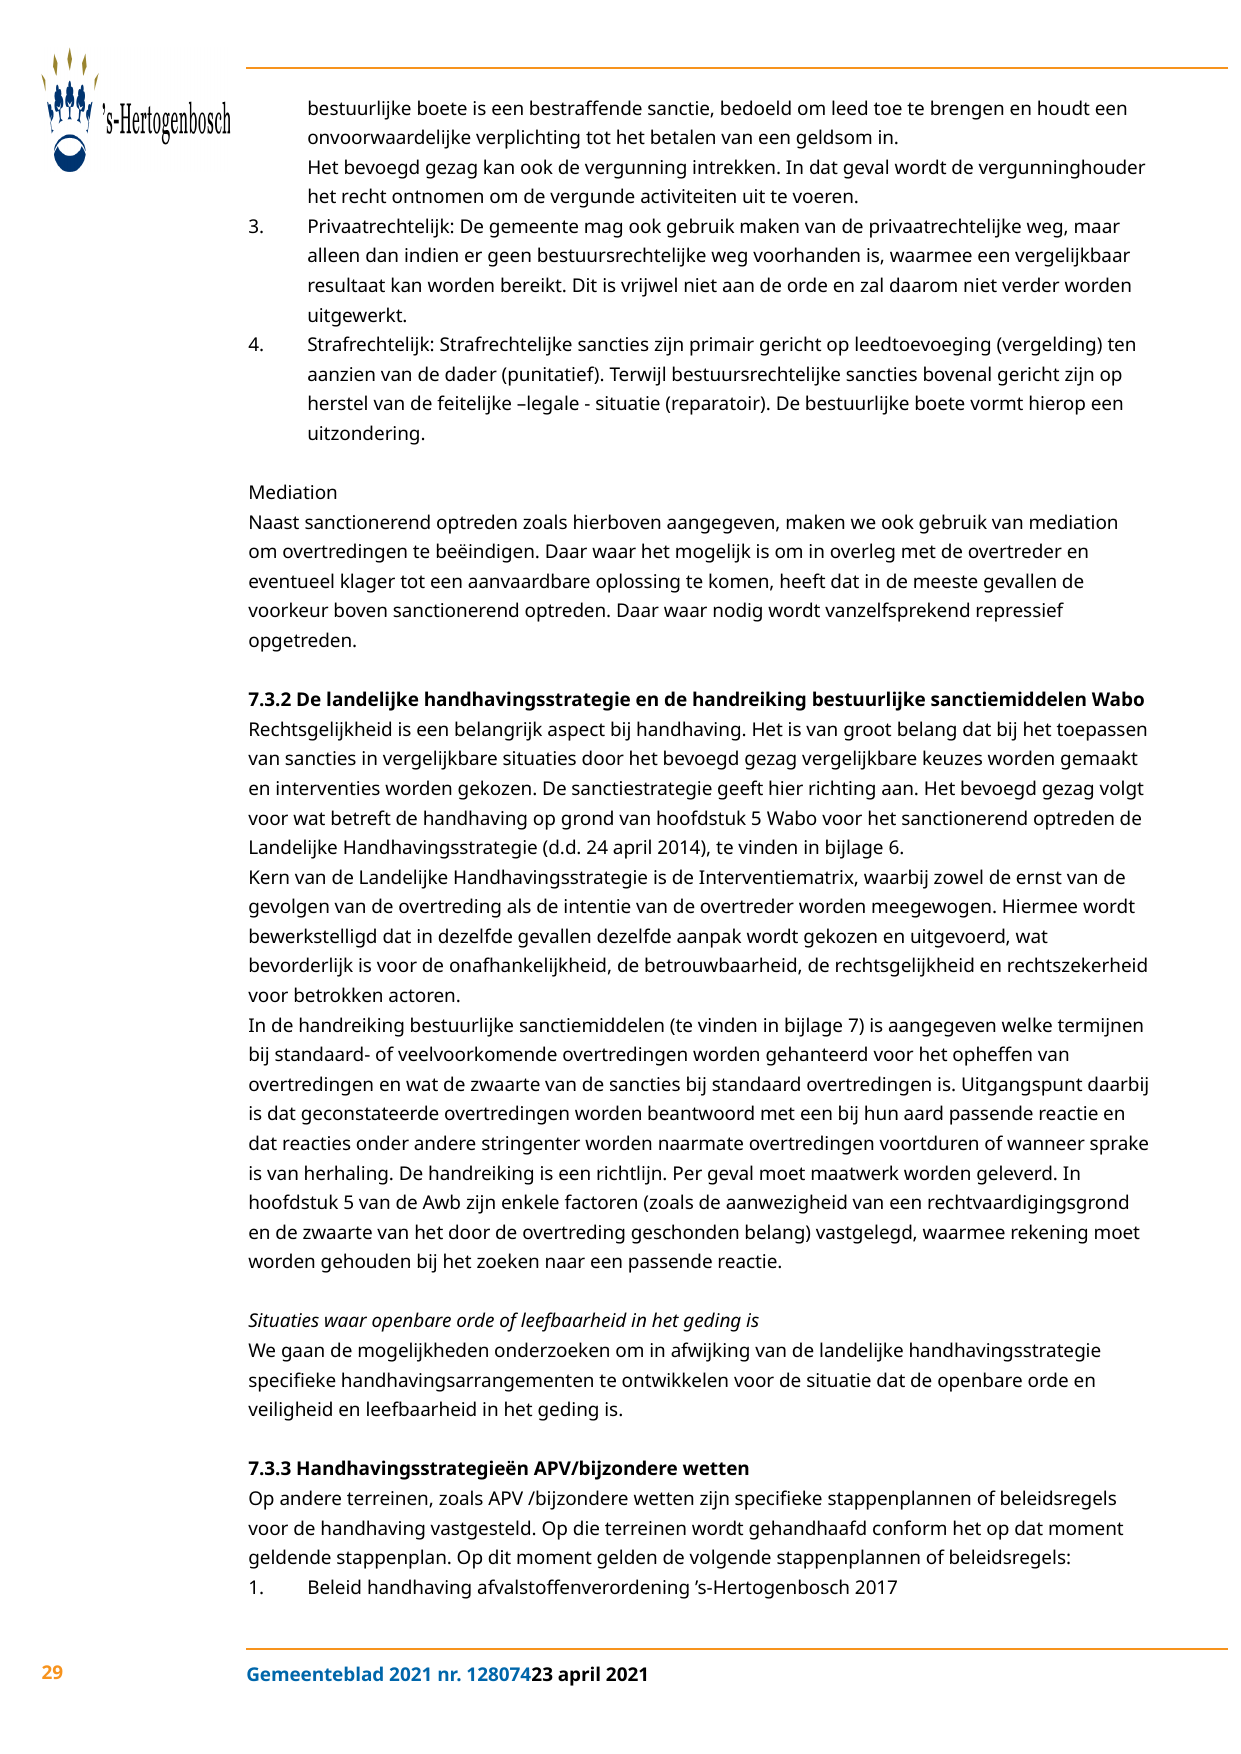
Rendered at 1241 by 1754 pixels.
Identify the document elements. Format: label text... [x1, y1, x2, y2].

picture [41, 47, 231, 172]
text 7.3.2 De landelijke handhavingsstrategie en de handreiking bestuurlijke sanctiemiddelen Wabo [248, 686, 1152, 712]
list Strafrechtelijk: Strafrechtelijke sancties zijn primair gericht op leedtoevoeging (vergelding) ten aanzien van de dader (punitatief). Terwijl bestuursrechtelijke sancties bovenal gericht zijn op herstel van de feitelijke –legale - situatie (reparatoir). De bestuurlijke boete vormt hierop een uitzondering. [248, 331, 1152, 446]
text Mediation [248, 479, 1152, 505]
list Beleid handhaving afvalstoffenverordening ’s-Hertogenbosch 2017 [248, 1574, 1152, 1600]
text Op andere terreinen, zoals APV /bijzondere wetten zijn specifieke stappenplannen of beleidsregels voor de handhaving vastgesteld. Op die terreinen wordt gehandhaafd conform het op dat moment geldende stappenplan. Op dit moment gelden de volgende stappenplannen of beleidsregels: [248, 1485, 1152, 1570]
list bestuurlijke boete is een bestraffende sanctie, bedoeld om leed toe te brengen en houdt een onvoorwaardelijke verplichting tot het betalen van een geldsom in. [248, 95, 1152, 150]
text 7.3.3 Handhavingsstrategieën APV/bijzondere wetten [248, 1456, 1152, 1481]
list Privaatrechtelijk: De gemeente mag ook gebruik maken van de privaatrechtelijke weg, maar alleen dan indien er geen bestuursrechtelijke weg voorhanden is, waarmee een vergelijkbaar resultaat kan worden bereikt. Dit is vrijwel niet aan de orde en zal daarom niet verder worden uitgewerkt. [248, 213, 1152, 328]
text Rechtsgelijkheid is een belangrijk aspect bij handhaving. Het is van groot belang dat bij het toepassen van sancties in vergelijkbare situaties door het bevoegd gezag vergelijkbare keuzes worden gemaakt en interventies worden gekozen. De sanctiestrategie geeft hier richting aan. Het bevoegd gezag volgt voor wat betreft de handhaving op grond van hoofdstuk 5 Wabo voor het sanctionerend optreden de Landelijke Handhavingsstrategie (d.d. 24 april 2014), te vinden in bijlage 6. [248, 716, 1152, 860]
text Naast sanctionerend optreden zoals hierboven aangegeven, maken we ook gebruik van mediation om overtredingen te beëindigen. Daar waar het mogelijk is om in overleg met de overtreder en eventueel klager tot een aanvaardbare oplossing te komen, heeft dat in de meeste gevallen de voorkeur boven sanctionerend optreden. Daar waar nodig wordt vanzelfsprekend repressief opgetreden. [248, 509, 1152, 653]
text Kern van de Landelijke Handhavingsstrategie is de Interventiematrix, waarbij zowel de ernst van de gevolgen van de overtreding als de intentie van de overtreder worden meegewogen. Hiermee wordt bewerkstelligd dat in dezelfde gevallen dezelfde aanpak wordt gekozen en uitgevoerd, wat bevorderlijk is voor de onafhankelijkheid, de betrouwbaarheid, de rechtsgelijkheid en rechtszekerheid voor betrokken actoren. [248, 864, 1152, 1008]
text Situaties waar openbare orde of leefbaarheid in het geding is [248, 1308, 1152, 1333]
text In de handreiking bestuurlijke sanctiemiddelen (te vinden in bijlage 7) is aangegeven welke termijnen bij standaard- of veelvoorkomende overtredingen worden gehanteerd voor het opheffen van overtredingen en wat de zwaarte van de sancties bij standaard overtredingen is. Uitgangspunt daarbij is dat geconstateerde overtredingen worden beantwoord met een bij hun aard passende reactie en dat reacties onder andere stringenter worden naarmate overtredingen voortduren of wanneer sprake is van herhaling. De handreiking is een richtlijn. Per geval moet maatwerk worden geleverd. In hoofdstuk 5 van de Awb zijn enkele factoren (zoals de aanwezigheid van een rechtvaardigingsgrond en de zwaarte van het door de overtreding geschonden belang) vastgelegd, waarmee rekening moet worden gehouden bij het zoeken naar een passende reactie. [248, 1012, 1152, 1274]
text We gaan de mogelijkheden onderzoeken om in afwijking van de landelijke handhavingsstrategie specifieke handhavingsarrangementen te ontwikkelen voor de situatie dat de openbare orde en veiligheid en leefbaarheid in het geding is. [248, 1337, 1152, 1422]
list Het bevoegd gezag kan ook de vergunning intrekken. In dat geval wordt de vergunninghouder het recht ontnomen om de vergunde activiteiten uit te voeren. [248, 154, 1152, 209]
